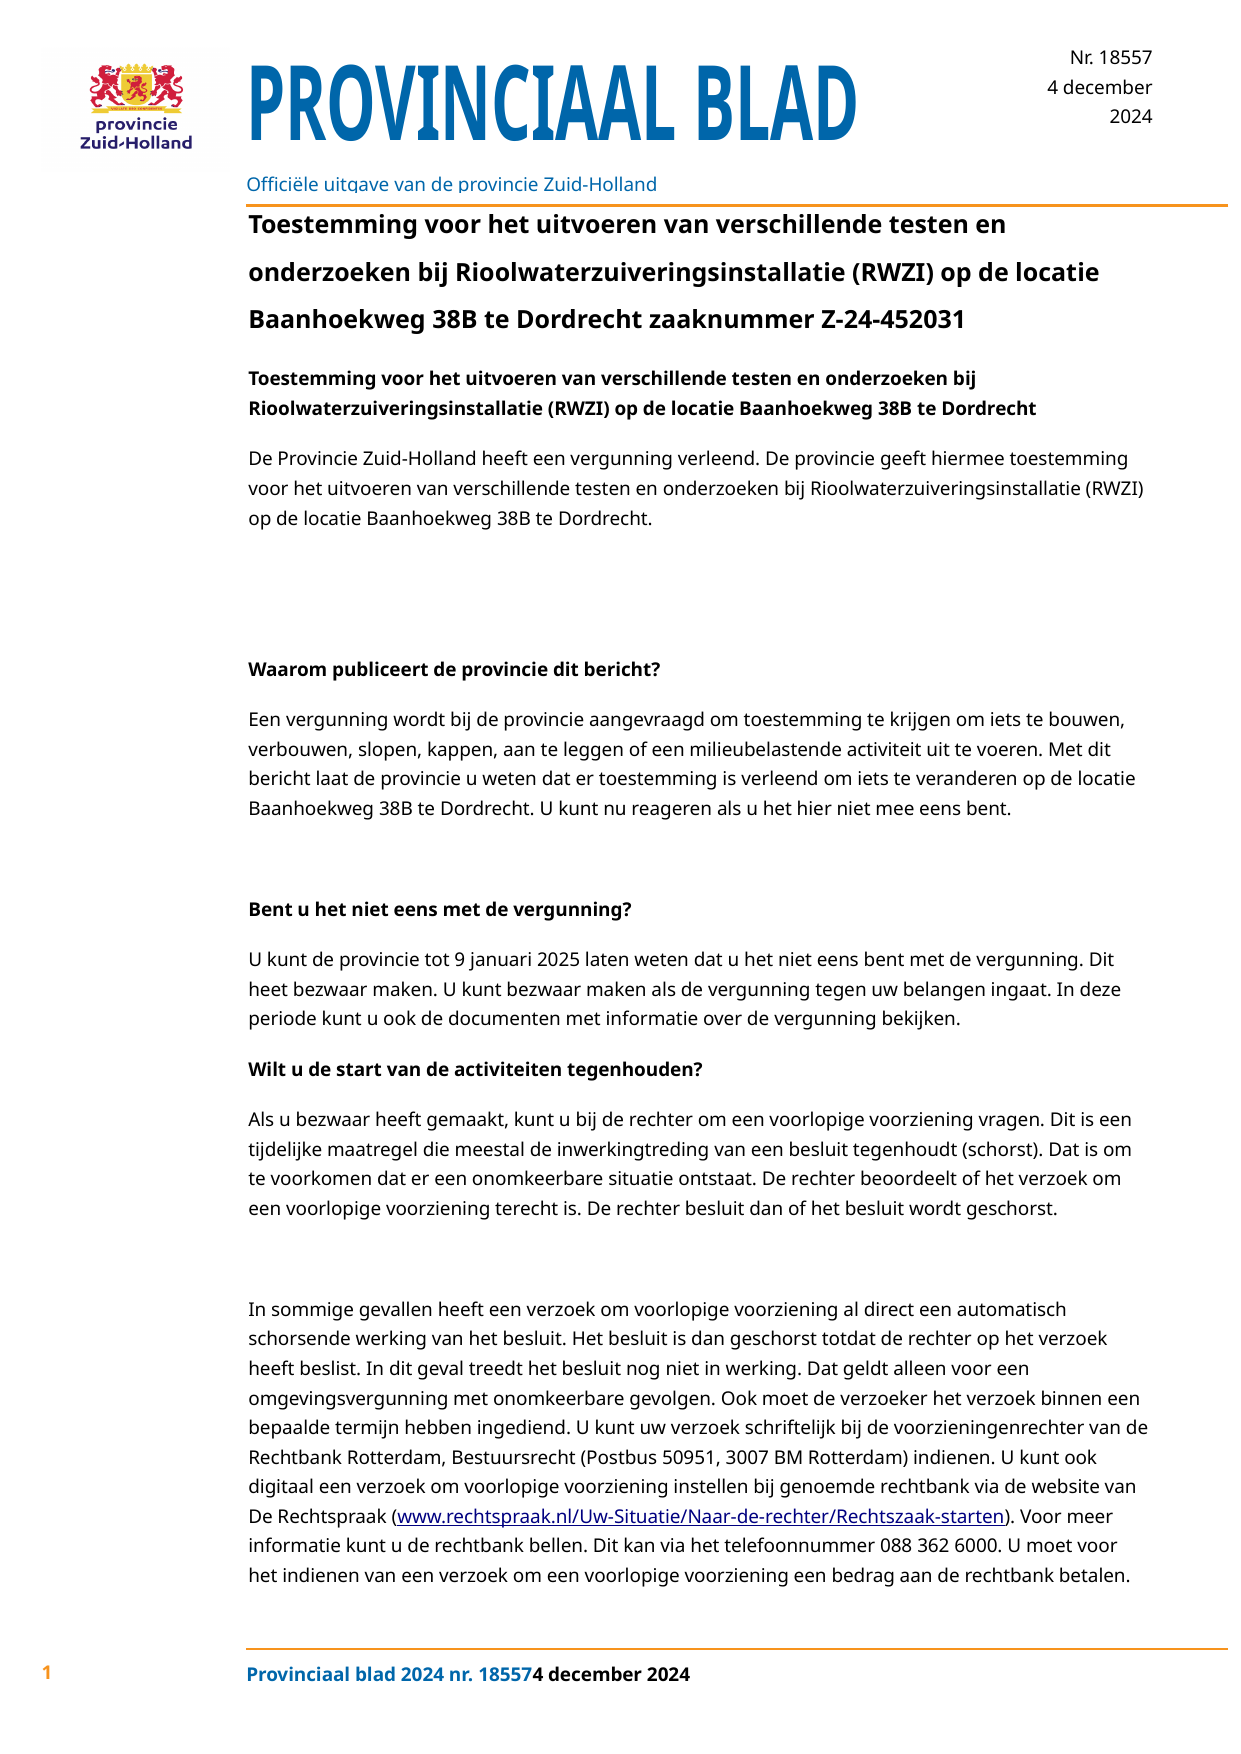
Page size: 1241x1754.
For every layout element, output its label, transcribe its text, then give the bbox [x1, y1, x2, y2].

text Wilt u de start van de activiteiten tegenhouden? [248, 1056, 1152, 1082]
text Toestemming voor het uitvoeren van verschillende testen en onderzoeken bij Rioolwaterzuiveringsinstallatie (RWZI) op de locatie Baanhoekweg 38B te Dordrecht zaaknummer Z-24-452031 [248, 207, 1152, 336]
text U kunt de provincie tot 9 januari 2025 laten weten dat u het niet eens bent met de vergunning. Dit heet bezwaar maken. U kunt bezwaar maken als de vergunning tegen uw belangen ingaat. In deze periode kunt u ook de documenten met informatie over de vergunning bekijken. [248, 946, 1152, 1031]
picture [41, 47, 231, 172]
text Waarom publiceert de provincie dit bericht? [248, 656, 1152, 682]
text In sommige gevallen heeft een verzoek om voorlopige voorziening al direct een automatisch schorsende werking van het besluit. Het besluit is dan geschorst totdat de rechter op het verzoek heeft beslist. In dit geval treedt het besluit nog niet in werking. Dat geldt alleen voor een omgevingsvergunning met onomkeerbare gevolgen. Ook moet de verzoeker het verzoek binnen een bepaalde termijn hebben ingediend. U kunt uw verzoek schriftelijk bij de voorzieningenrechter van de Rechtbank Rotterdam, Bestuursrecht (Postbus 50951, 3007 BM Rotterdam) indienen. U kunt ook digitaal een verzoek om voorlopige voorziening instellen bij genoemde rechtbank via de website van De Rechtspraak (www.rechtspraak.nl/Uw-Situatie/Naar-de-rechter/Rechtszaak-starten). Voor meer informatie kunt u de rechtbank bellen. Dit kan via het telefoonnummer 088 362 6000. U moet voor het indienen van een verzoek om een voorlopige voorziening een bedrag aan de rechtbank betalen. [248, 1296, 1152, 1588]
text De Provincie Zuid-Holland heeft een vergunning verleend. De provincie geeft hiermee toestemming voor het uitvoeren van verschillende testen en onderzoeken bij Rioolwaterzuiveringsinstallatie (RWZI) op de locatie Baanhoekweg 38B te Dordrecht. [248, 446, 1152, 530]
text Een vergunning wordt bij de provincie aangevraagd om toestemming te krijgen om iets te bouwen, verbouwen, slopen, kappen, aan te leggen of een milieubelastende activiteit uit te voeren. Met dit bericht laat de provincie u weten dat er toestemming is verleend om iets te veranderen op de locatie Baanhoekweg 38B te Dordrecht. U kunt nu reageren als u het hier niet mee eens bent. [248, 706, 1152, 821]
text Bent u het niet eens met de vergunning? [248, 896, 1152, 922]
text Als u bezwaar heeft gemaakt, kunt u bij de rechter om een voorlopige voorziening vragen. Dit is een tijdelijke maatregel die meestal de inwerkingtreding van een besluit tegenhoudt (schorst). Dat is om te voorkomen dat er een onomkeerbare situatie ontstaat. De rechter beoordeelt of het verzoek om een voorlopige voorziening terecht is. De rechter besluit dan of het besluit wordt geschorst. [248, 1106, 1152, 1221]
text Toestemming voor het uitvoeren van verschillende testen en onderzoeken bij Rioolwaterzuiveringsinstallatie (RWZI) op de locatie Baanhoekweg 38B te Dordrecht [248, 366, 1152, 421]
